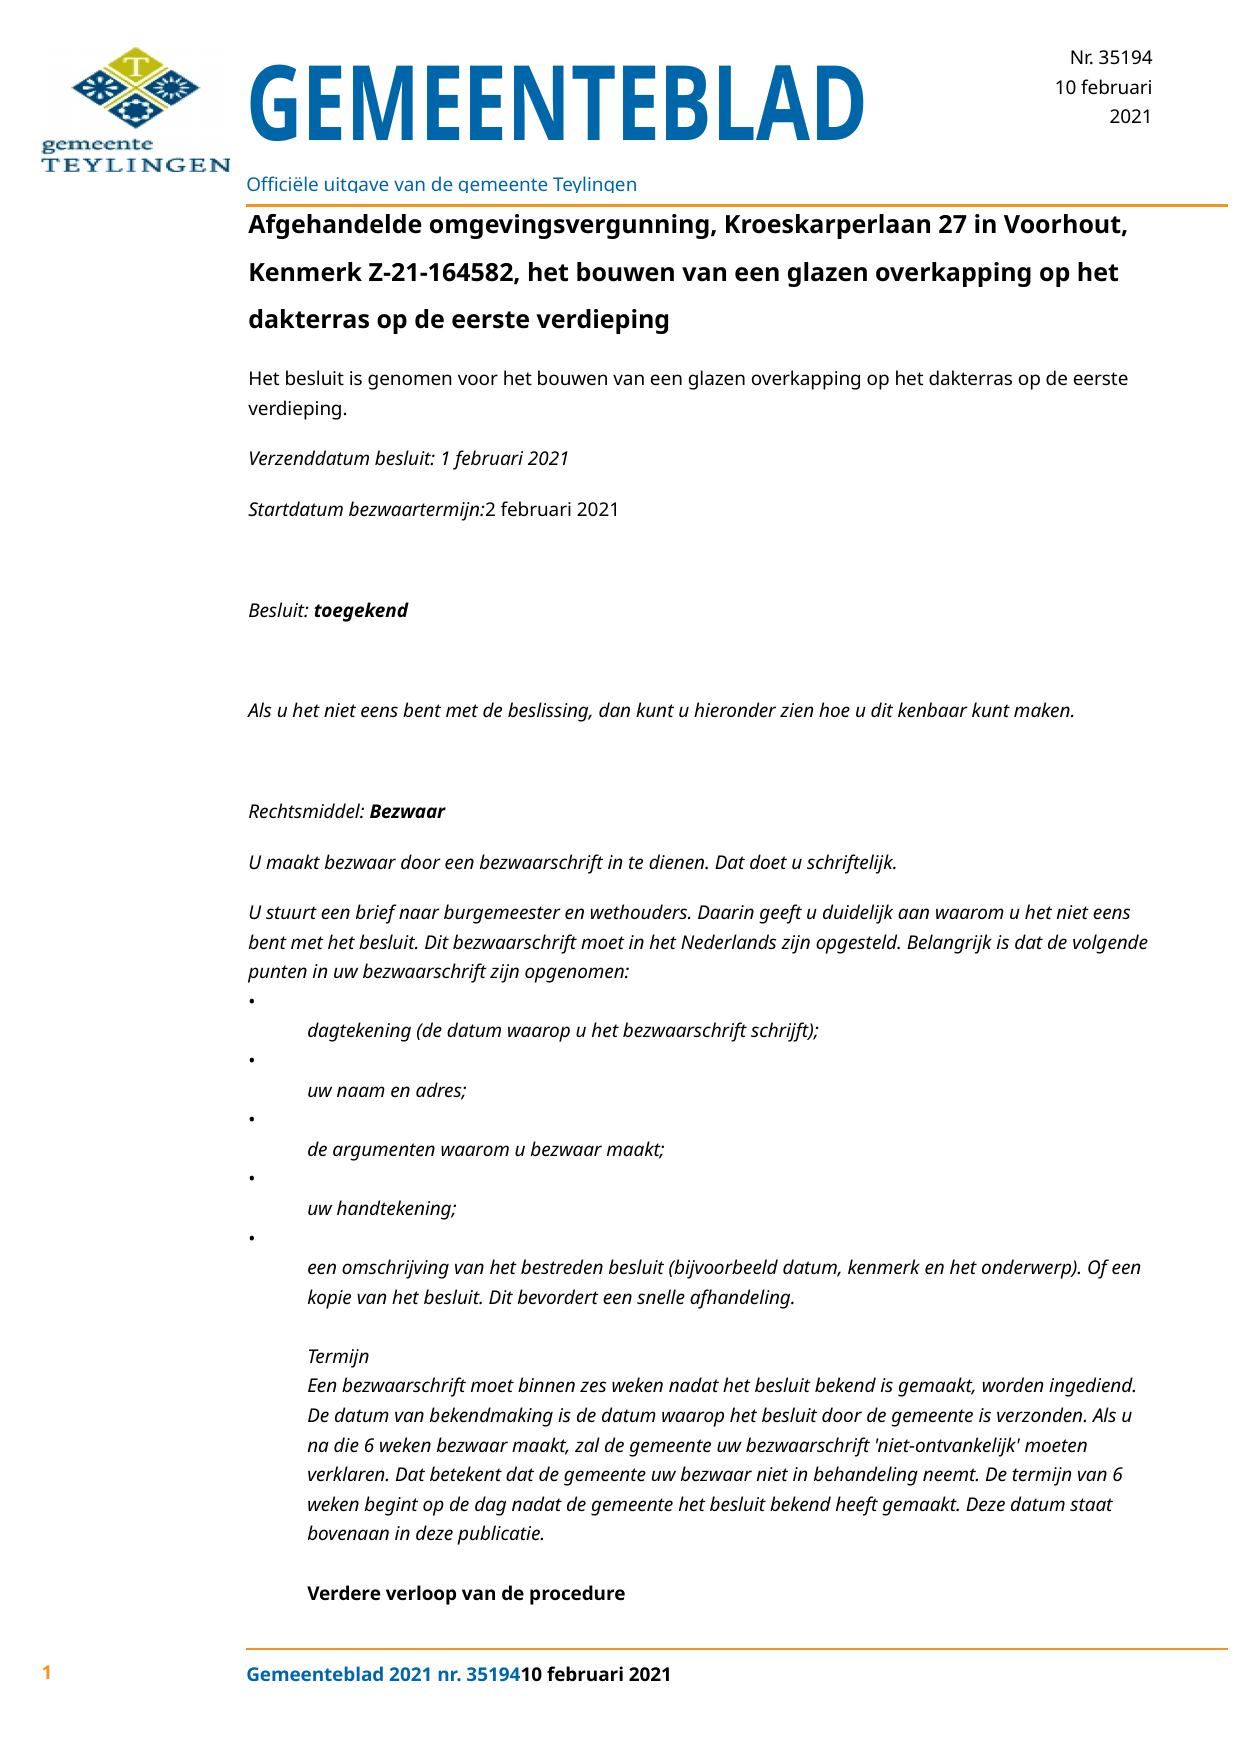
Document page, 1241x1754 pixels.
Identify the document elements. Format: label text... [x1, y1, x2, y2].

text Het besluit is genomen voor het bouwen van een glazen overkapping op het dakterras op de eerste verdieping. [248, 366, 1152, 421]
text Als u het niet eens bent met de beslissing, dan kunt u hieronder zien hoe u dit kenbaar kunt maken. [248, 698, 1152, 723]
text U maakt bezwaar door een bezwaarschrift in te dienen. Dat doet u schriftelijk. [248, 849, 1152, 874]
list Termijn [248, 1343, 1152, 1369]
list Een bezwaarschrift moet binnen zes weken nadat het besluit bekend is gemaakt, worden ingediend. De datum van bekendmaking is de datum waarop het besluit door de gemeente is verzonden. Als u na die 6 weken bezwaar maakt, zal de gemeente uw bezwaarschrift 'niet-ontvankelijk' moeten verklaren. Dat betekent dat de gemeente uw bezwaar niet in behandeling neemt. De termijn van 6 weken begint op de dag nadat de gemeente het besluit bekend heeft gemaakt. Deze datum staat bovenaan in deze publicatie. [248, 1373, 1152, 1546]
text Rechtsmiddel: Bezwaar [248, 798, 1152, 824]
list Verdere verloop van de procedure [248, 1580, 1152, 1605]
text U stuurt een brief naar burgemeester en wethouders. Daarin geeft u duidelijk aan waarom u het niet eens bent met het besluit. Dit bezwaarschrift moet in het Nederlands zijn opgesteld. Belangrijk is dat de volgende punten in uw bezwaarschrift zijn opgenomen: [248, 899, 1152, 984]
list de argumenten waarom u bezwaar maakt; [248, 1136, 1152, 1162]
list uw naam en adres; [248, 1077, 1152, 1102]
text Verzenddatum besluit: 1 februari 2021 [248, 446, 1152, 471]
list dagtekening (de datum waarop u het bezwaarschrift schrijft); [248, 1018, 1152, 1043]
list uw handtekening; [248, 1195, 1152, 1221]
text Afgehandelde omgevingsvergunning, Kroeskarperlaan 27 in Voorhout, Kenmerk Z-21-164582, het bouwen van een glazen overkapping op het dakterras op de eerste verdieping [248, 207, 1152, 336]
text Startdatum bezwaartermijn:2 februari 2021 [248, 496, 1152, 522]
list een omschrijving van het bestreden besluit (bijvoorbeeld datum, kenmerk en het onderwerp). Of een kopie van het besluit. Dit bevordert een snelle afhandeling. [248, 1254, 1152, 1309]
picture [41, 47, 231, 172]
text Besluit: toegekend [248, 597, 1152, 622]
